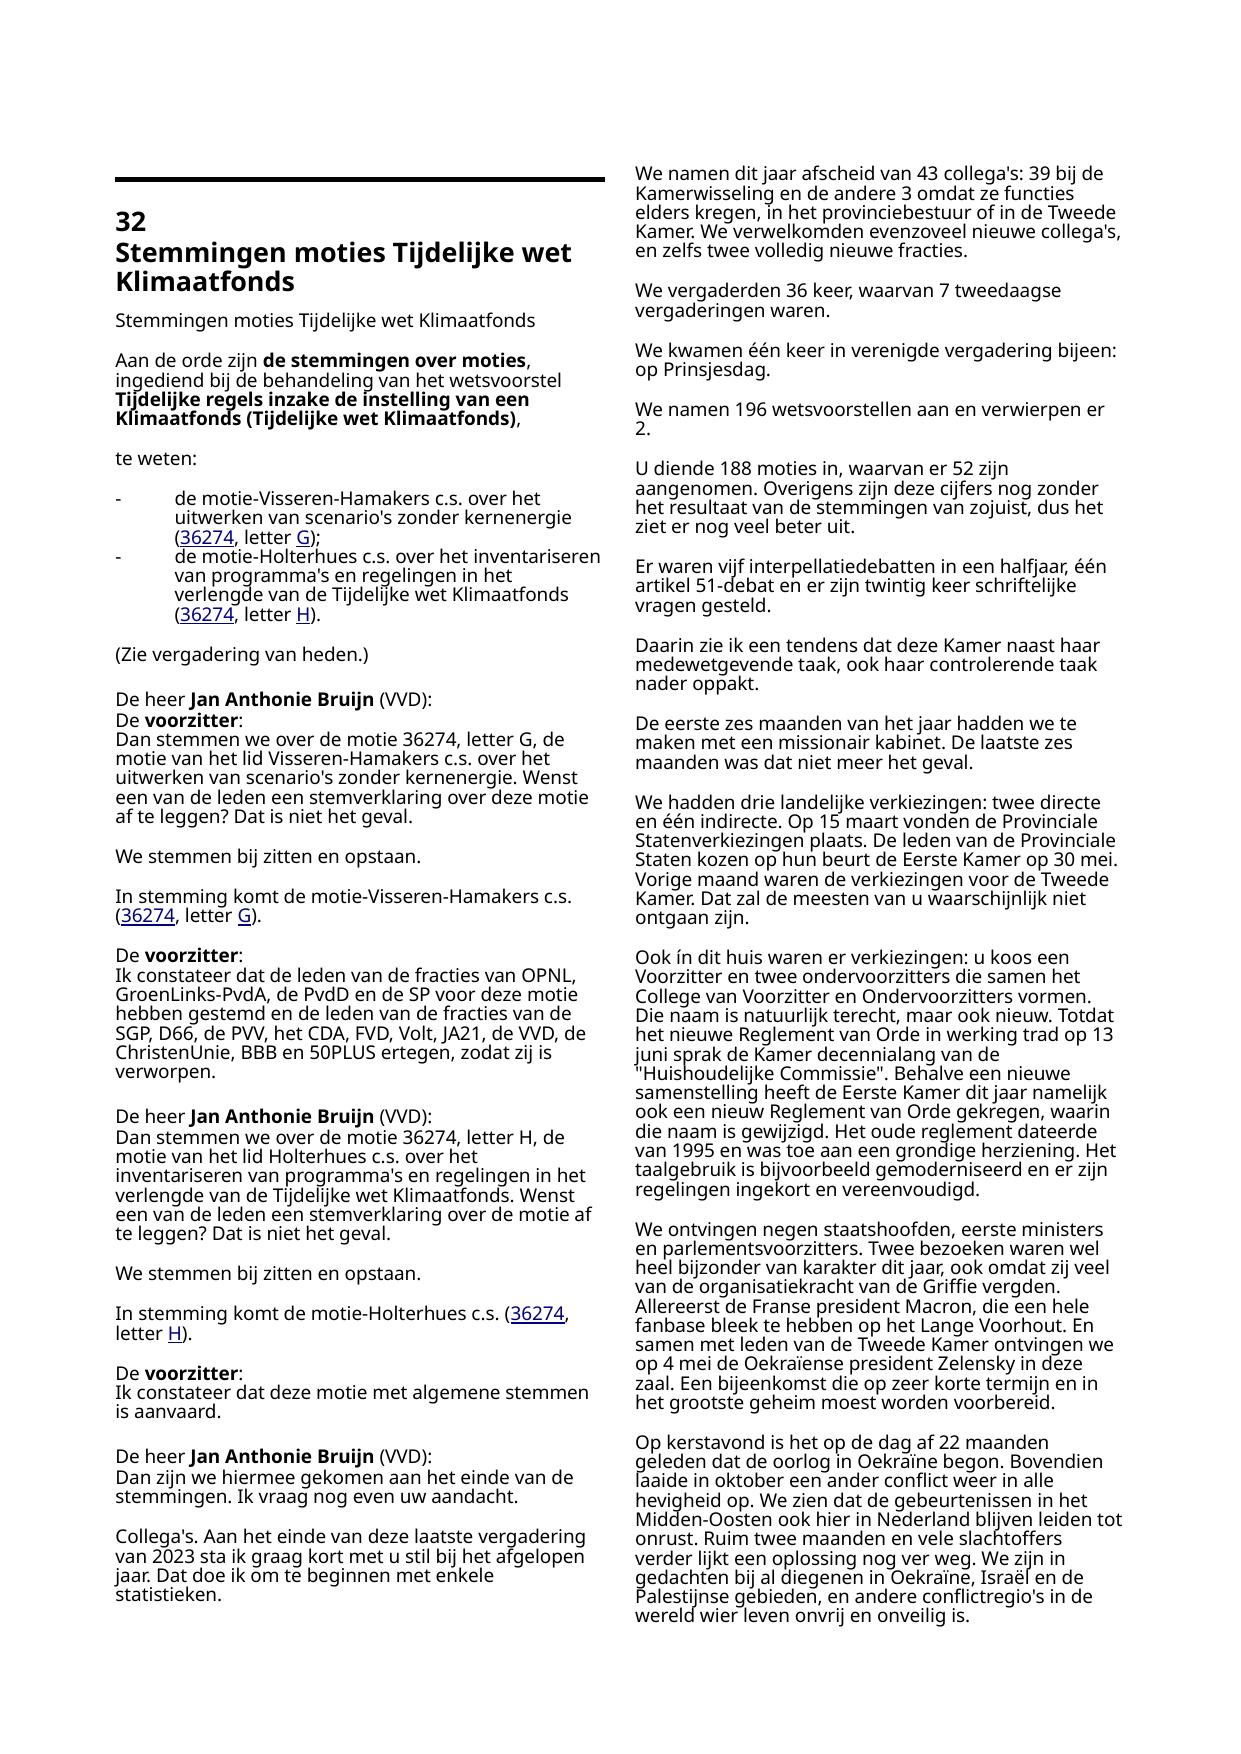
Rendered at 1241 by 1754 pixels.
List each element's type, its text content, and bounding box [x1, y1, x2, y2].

text We stemmen bij zitten en opstaan. [115, 1265, 605, 1284]
text In stemming komt de motie-Visseren-Hamakers c.s. (36274, letter G). [115, 888, 605, 927]
text U diende 188 moties in, waarvan er 52 zijn aangenomen. Overigens zijn deze cijfers nog zonder het resultaat van de stemmingen van zojuist, dus het ziet er nog veel beter uit. [635, 460, 1125, 537]
list de motie-Holterhues c.s. over het inventariseren van programma's en regelingen in het verlengde van de Tijdelijke wet Klimaatfonds (36274, letter H). [115, 548, 605, 625]
text We ontvingen negen staatshoofden, eerste ministers en parlementsvoorzitters. Twee bezoeken waren wel heel bijzonder van karakter dit jaar, ook omdat zij veel van de organisatiekracht van de Griffie vergden. Allereerst de Franse president Macron, die een hele fanbase bleek te hebben op het Lange Voorhout. En samen met leden van de Tweede Kamer ontvingen we op 4 mei de Oekraïense president Zelensky in deze zaal. Een bijeenkomst die op zeer korte termijn en in het grootste geheim moest worden voorbereid. [635, 1221, 1125, 1413]
text Collega's. Aan het einde van deze laatste vergadering van 2023 sta ik graag kort met u stil bij het afgelopen jaar. Dat doe ik om te beginnen met enkele statistieken. [115, 1528, 605, 1605]
text Ook ín dit huis waren er verkiezingen: u koos een Voorzitter en twee ondervoorzitters die samen het College van Voorzitter en Ondervoorzitters vormen. Die naam is natuurlijk terecht, maar ook nieuw. Totdat het nieuwe Reglement van Orde in werking trad op 13 juni sprak de Kamer decennialang van de "Huishoudelijke Commissie". Behalve een nieuwe samenstelling heeft de Eerste Kamer dit jaar namelijk ook een nieuw Reglement van Orde gekregen, waarin die naam is gewijzigd. Het oude reglement dateerde van 1995 en was toe aan een grondige herziening. Het taalgebruik is bijvoorbeeld gemoderniseerd en er zijn regelingen ingekort en vereenvoudigd. [635, 949, 1125, 1200]
text In stemming komt de motie-Holterhues c.s. (36274, letter H). [115, 1305, 605, 1344]
text Stemmingen moties Tijdelijke wet Klimaatfonds [115, 239, 605, 312]
text De heer Jan Anthonie Bruijn (VVD): [115, 686, 605, 712]
text (Zie vergadering van heden.) [115, 646, 605, 665]
text Daarin zie ik een tendens dat deze Kamer naast haar medewetgevende taak, ook haar controlerende taak nader oppakt. [635, 637, 1125, 694]
text De voorzitter: [115, 1365, 605, 1384]
text Er waren vijf interpellatiedebatten in een halfjaar, één artikel 51-debat en er zijn twintig keer schriftelijke vragen gesteld. [635, 558, 1125, 616]
text Dan stemmen we over de motie 36274, letter H, de motie van het lid Holterhues c.s. over het inventariseren van programma's en regelingen in het verlengde van de Tijdelijke wet Klimaatfonds. Wenst een van de leden een stemverklaring over de motie af te leggen? Dat is niet het geval. [115, 1129, 605, 1244]
text De eerste zes maanden van het jaar hadden we te maken met een missionair kabinet. De laatste zes maanden was dat niet meer het geval. [635, 715, 1125, 773]
text De heer Jan Anthonie Bruijn (VVD): [115, 1103, 605, 1129]
text De voorzitter: [115, 712, 605, 731]
text We kwamen één keer in verenigde vergadering bijeen: op Prinsjesdag. [635, 342, 1125, 380]
text We vergaderden 36 keer, waarvan 7 tweedaagse vergaderingen waren. [635, 282, 1125, 321]
text 32 [115, 203, 605, 239]
text Ik constateer dat de leden van de fracties van OPNL, GroenLinks-PvdA, de PvdD en de SP voor deze motie hebben gestemd en de leden van de fracties van de SGP, D66, de PVV, het CDA, FVD, Volt, JA21, de VVD, de ChristenUnie, BBB en 50PLUS ertegen, zodat zij is verworpen. [115, 967, 605, 1082]
text We hadden drie landelijke verkiezingen: twee directe en één indirecte. Op 15 maart vonden de Provinciale Statenverkiezingen plaats. De leden van de Provinciale Staten kozen op hun beurt de Eerste Kamer op 30 mei. Vorige maand waren de verkiezingen voor de Tweede Kamer. Dat zal de meesten van u waarschijnlijk niet ontgaan zijn. [635, 794, 1125, 928]
text We stemmen bij zitten en opstaan. [115, 848, 605, 867]
text Aan de orde zijn de stemmingen over moties, ingediend bij de behandeling van het wetsvoorstel Tijdelijke regels inzake de instelling van een Klimaatfonds (Tijdelijke wet Klimaatfonds), [115, 352, 605, 429]
list de motie-Visseren-Hamakers c.s. over het uitwerken van scenario's zonder kernenergie (36274, letter G); [115, 490, 605, 548]
text We namen dit jaar afscheid van 43 collega's: 39 bij de Kamerwisseling en de andere 3 omdat ze functies elders kregen, in het provinciebestuur of in de Tweede Kamer. We verwelkomden evenzoveel nieuwe collega's, en zelfs twee volledig nieuwe fracties. [635, 165, 1125, 262]
text Dan stemmen we over de motie 36274, letter G, de motie van het lid Visseren-Hamakers c.s. over het uitwerken van scenario's zonder kernenergie. Wenst een van de leden een stemverklaring over deze motie af te leggen? Dat is niet het geval. [115, 731, 605, 827]
text te weten: [115, 450, 605, 469]
text We namen 196 wetsvoorstellen aan en verwierpen er 2. [635, 401, 1125, 439]
text De voorzitter: [115, 947, 605, 967]
text Op kerstavond is het op de dag af 22 maanden geleden dat de oorlog in Oekraïne begon. Bovendien laaide in oktober een ander conflict weer in alle hevigheid op. We zien dat de gebeurtenissen in het Midden-Oosten ook hier in Nederland blijven leiden tot onrust. Ruim twee maanden en vele slachtoffers verder lijkt een oplossing nog ver weg. We zijn in gedachten bij al diegenen in Oekraïne, Israël en de Palestijnse gebieden, en andere conflictregio's in de wereld wier leven onvrij en onveilig is. [635, 1434, 1125, 1627]
text Dan zijn we hiermee gekomen aan het einde van de stemmingen. Ik vraag nog even uw aandacht. [115, 1469, 605, 1508]
text De heer Jan Anthonie Bruijn (VVD): [115, 1443, 605, 1469]
text Stemmingen moties Tijdelijke wet Klimaatfonds [115, 312, 605, 332]
text Ik constateer dat deze motie met algemene stemmen is aanvaard. [115, 1384, 605, 1422]
